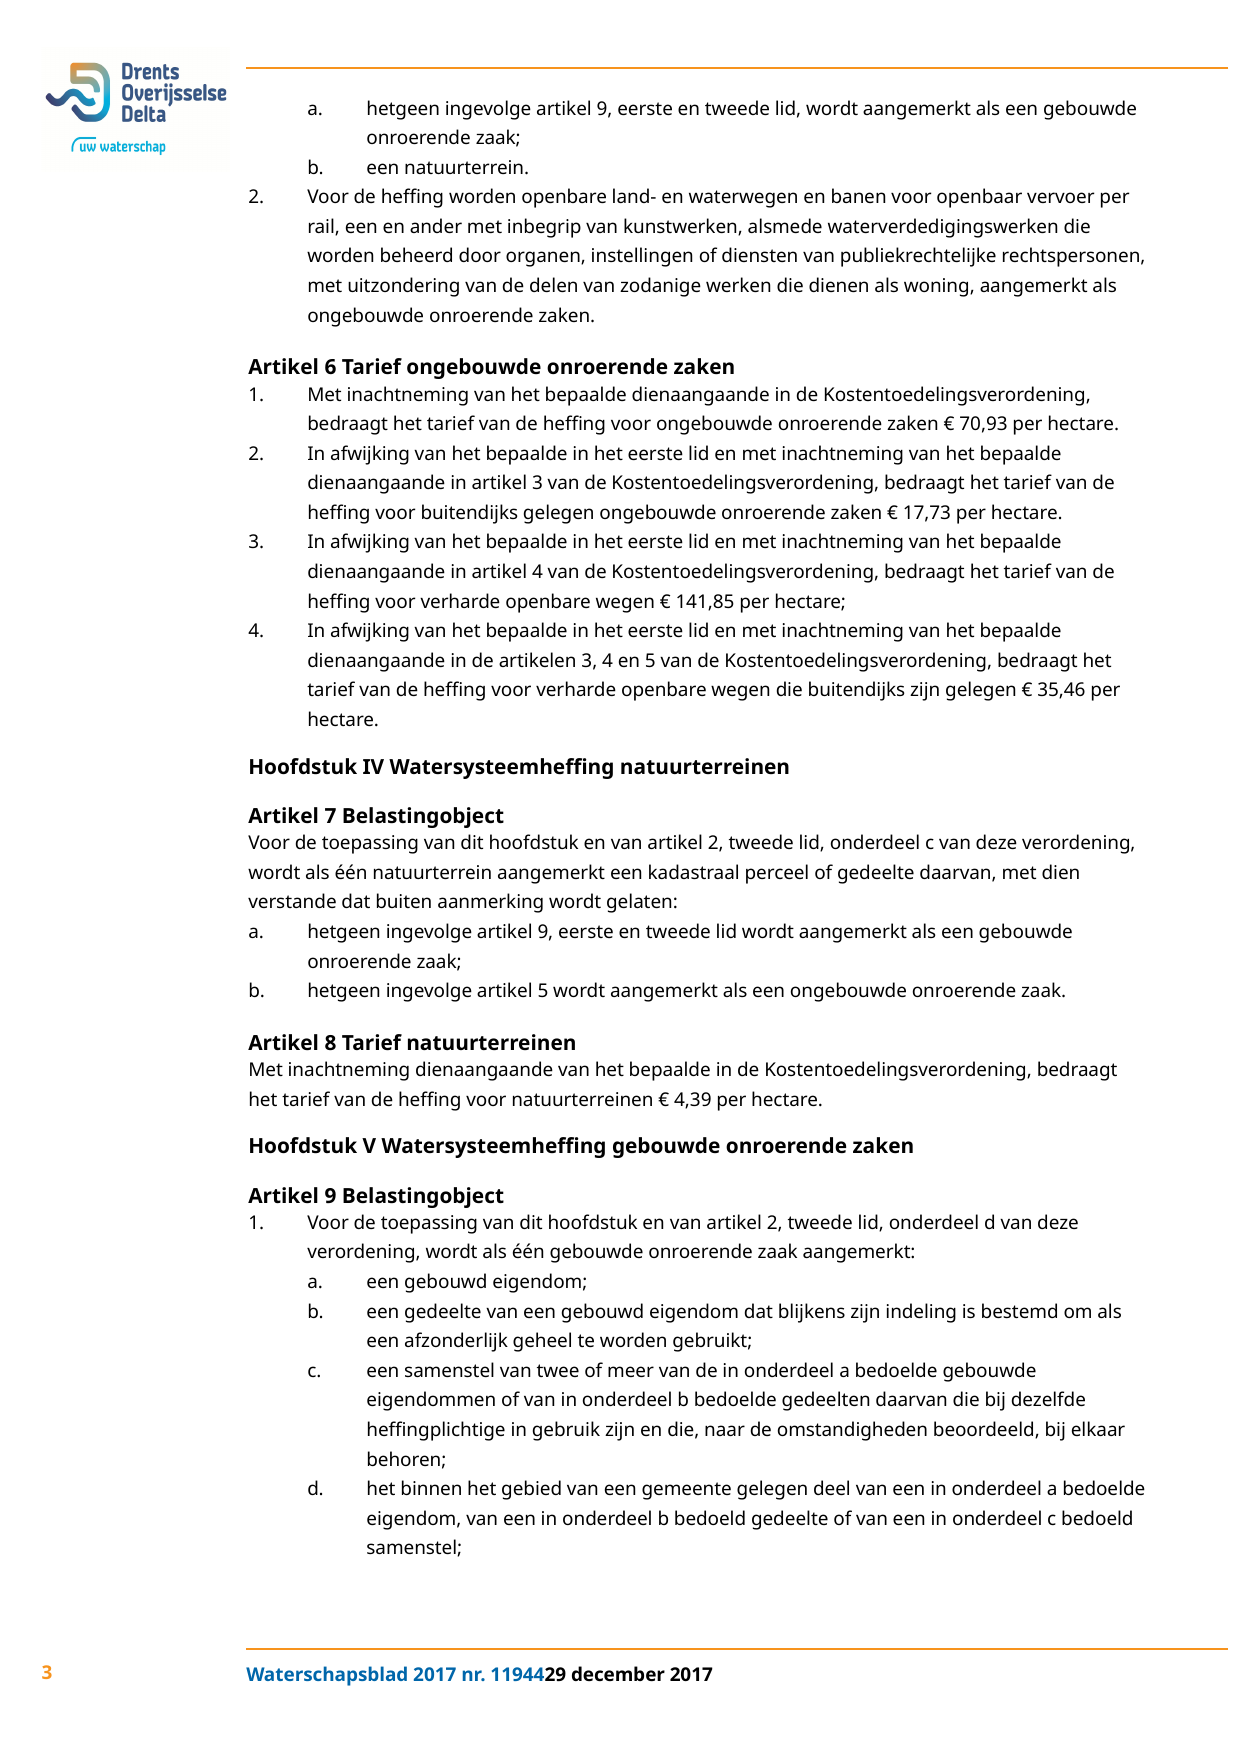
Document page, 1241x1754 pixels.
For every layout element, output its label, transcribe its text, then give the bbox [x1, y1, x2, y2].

text Voor de toepassing van dit hoofdstuk en van artikel 2, tweede lid, onderdeel c van deze verordening, wordt als één natuurterrein aangemerkt een kadastraal perceel of gedeelte daarvan, met dien verstande dat buiten aanmerking wordt gelaten: [248, 829, 1152, 914]
text Artikel 7 Belastingobject [248, 801, 1152, 829]
list Met inachtneming van het bepaalde dienaangaande in de Kostentoedelingsverordening, bedraagt het tarief van de heffing voor ongebouwde onroerende zaken € 70,93 per hectare. [248, 381, 1152, 436]
list een natuurterrein. [307, 154, 1152, 180]
list hetgeen ingevolge artikel 5 wordt aangemerkt als een ongebouwde onroerende zaak. [248, 977, 1152, 1003]
list hetgeen ingevolge artikel 9, eerste en tweede lid, wordt aangemerkt als een gebouwde onroerende zaak; [307, 95, 1152, 150]
text Hoofdstuk IV Watersysteemheffing natuurterreinen [248, 752, 1152, 780]
list Voor de heffing worden openbare land- en waterwegen en banen voor openbaar vervoer per rail, een en ander met inbegrip van kunstwerken, alsmede waterverdedigingswerken die worden beheerd door organen, instellingen of diensten van publiekrechtelijke rechtspersonen, met uitzondering van de delen van zodanige werken die dienen als woning, aangemerkt als ongebouwde onroerende zaken. [248, 183, 1152, 328]
text Met inachtneming dienaangaande van het bepaalde in de Kostentoedelingsverordening, bedraagt het tarief van de heffing voor natuurterreinen € 4,39 per hectare. [248, 1056, 1152, 1112]
list Voor de toepassing van dit hoofdstuk en van artikel 2, tweede lid, onderdeel d van deze verordening, wordt als één gebouwde onroerende zaak aangemerkt: [248, 1209, 1152, 1264]
list een gebouwd eigendom; [307, 1268, 1152, 1294]
list het binnen het gebied van een gemeente gelegen deel van een in onderdeel a bedoelde eigendom, van een in onderdeel b bedoeld gedeelte of van een in onderdeel c bedoeld samenstel; [307, 1475, 1152, 1560]
list een gedeelte van een gebouwd eigendom dat blijkens zijn indeling is bestemd om als een afzonderlijk geheel te worden gebruikt; [307, 1298, 1152, 1353]
text Artikel 8 Tarief natuurterreinen [248, 1028, 1152, 1056]
list In afwijking van het bepaalde in het eerste lid en met inachtneming van het bepaalde dienaangaande in artikel 4 van de Kostentoedelingsverordening, bedraagt het tarief van de heffing voor verharde openbare wegen € 141,85 per hectare; [248, 529, 1152, 613]
list In afwijking van het bepaalde in het eerste lid en met inachtneming van het bepaalde dienaangaande in artikel 3 van de Kostentoedelingsverordening, bedraagt het tarief van de heffing voor buitendijks gelegen ongebouwde onroerende zaken € 17,73 per hectare. [248, 440, 1152, 525]
text Hoofdstuk V Watersysteemheffing gebouwde onroerende zaken [248, 1131, 1152, 1160]
list In afwijking van het bepaalde in het eerste lid en met inachtneming van het bepaalde dienaangaande in de artikelen 3, 4 en 5 van de Kostentoedelingsverordening, bedraagt het tarief van de heffing voor verharde openbare wegen die buitendijks zijn gelegen € 35,46 per hectare. [248, 617, 1152, 732]
list hetgeen ingevolge artikel 9, eerste en tweede lid wordt aangemerkt als een gebouwde onroerende zaak; [248, 918, 1152, 973]
text Artikel 9 Belastingobject [248, 1181, 1152, 1209]
list een samenstel van twee of meer van de in onderdeel a bedoelde gebouwde eigendommen of van in onderdeel b bedoelde gedeelten daarvan die bij dezelfde heffingplichtige in gebruik zijn en die, naar de omstandigheden beoordeeld, bij elkaar behoren; [307, 1357, 1152, 1472]
text Artikel 6 Tarief ongebouwde onroerende zaken [248, 352, 1152, 381]
picture [41, 47, 231, 172]
